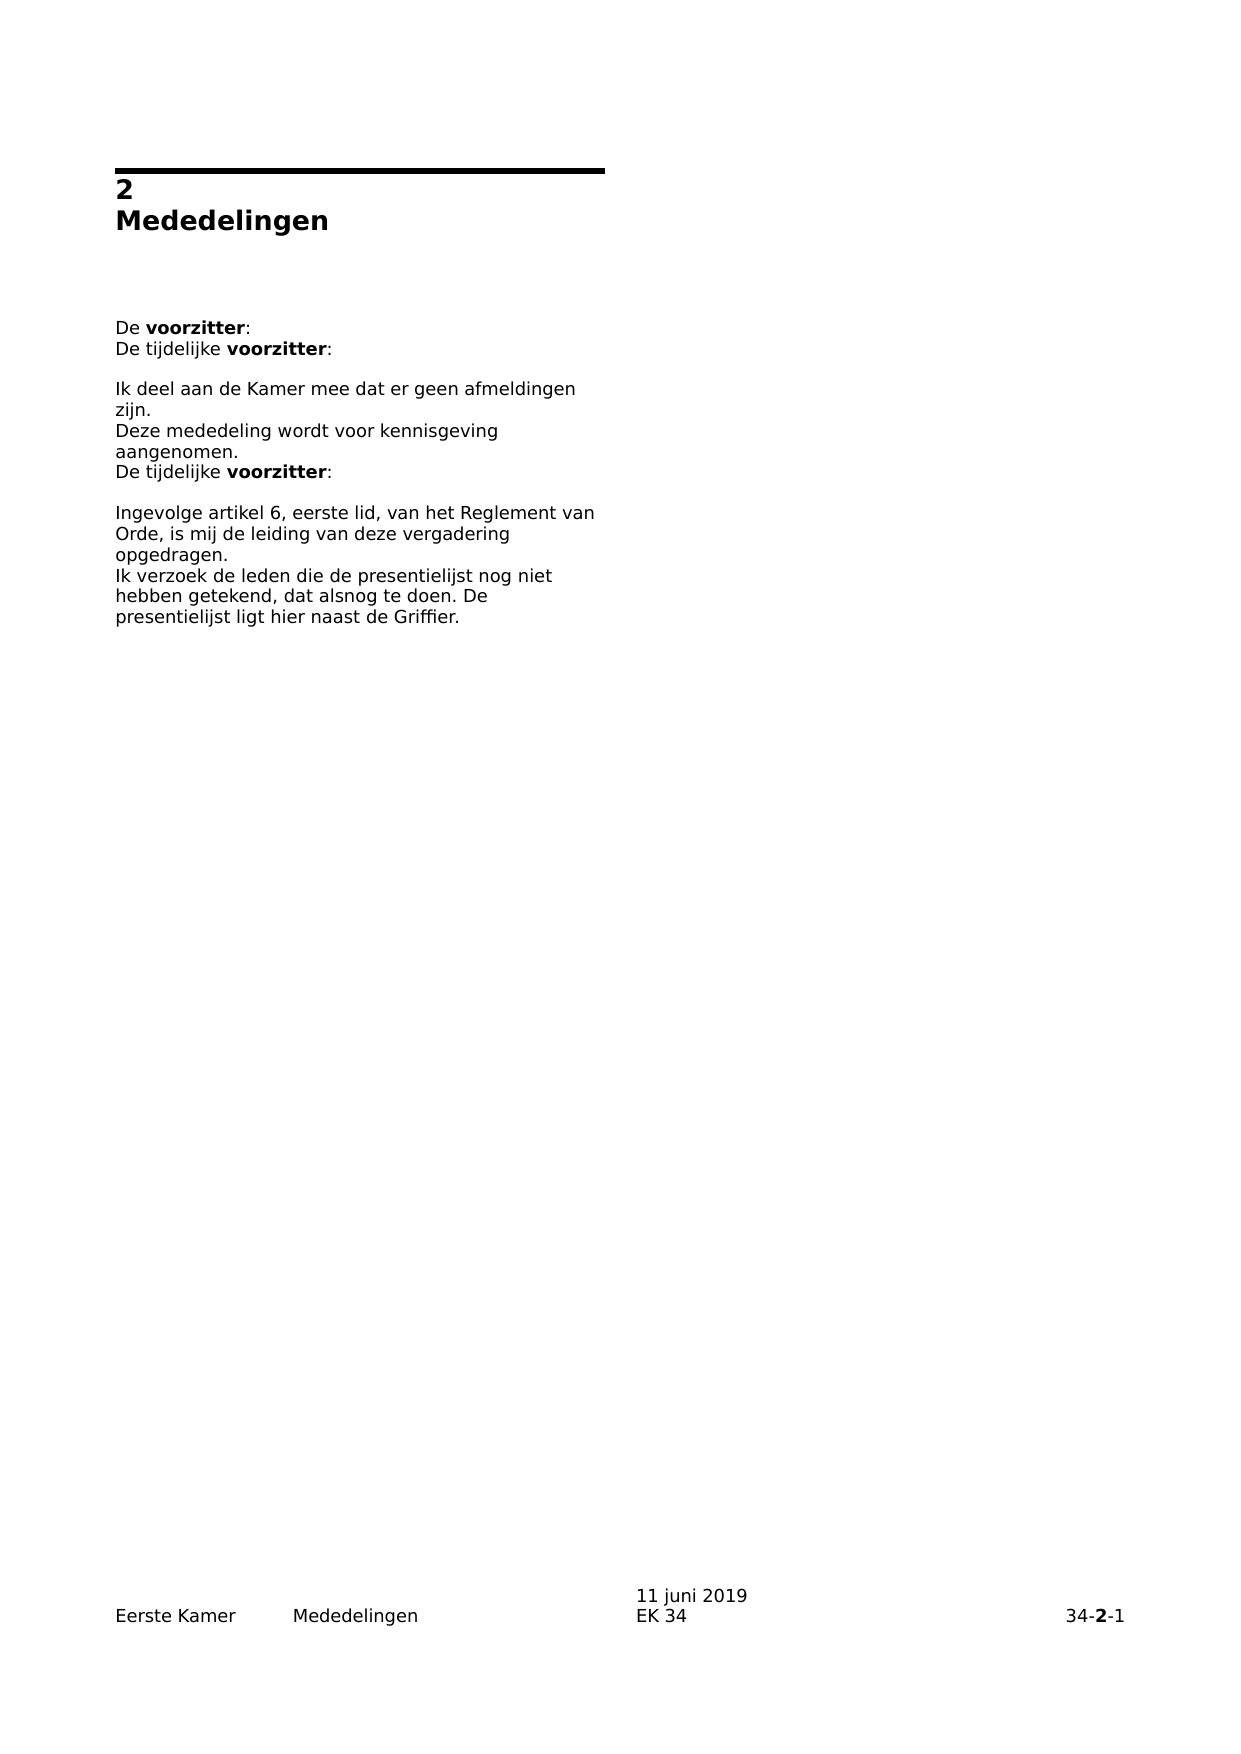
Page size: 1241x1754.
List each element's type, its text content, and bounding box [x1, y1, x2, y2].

text Deze mededeling wordt voor kennisgeving aangenomen. [115, 421, 605, 462]
text De tijdelijke voorzitter: [115, 462, 605, 483]
text Ingevolge artikel 6, eerste lid, van het Reglement van Orde, is mij de leiding van deze vergadering opgedragen. [115, 503, 605, 565]
text Ik deel aan de Kamer mee dat er geen afmeldingen zijn. [115, 379, 605, 421]
title 2 Mededelingen [115, 174, 605, 237]
text De tijdelijke voorzitter: [115, 338, 605, 359]
text Ik verzoek de leden die de presentielijst nog niet hebben getekend, dat alsnog te doen. De presentielijst ligt hier naast de Griffier. [115, 565, 605, 628]
text De voorzitter: [115, 318, 605, 338]
